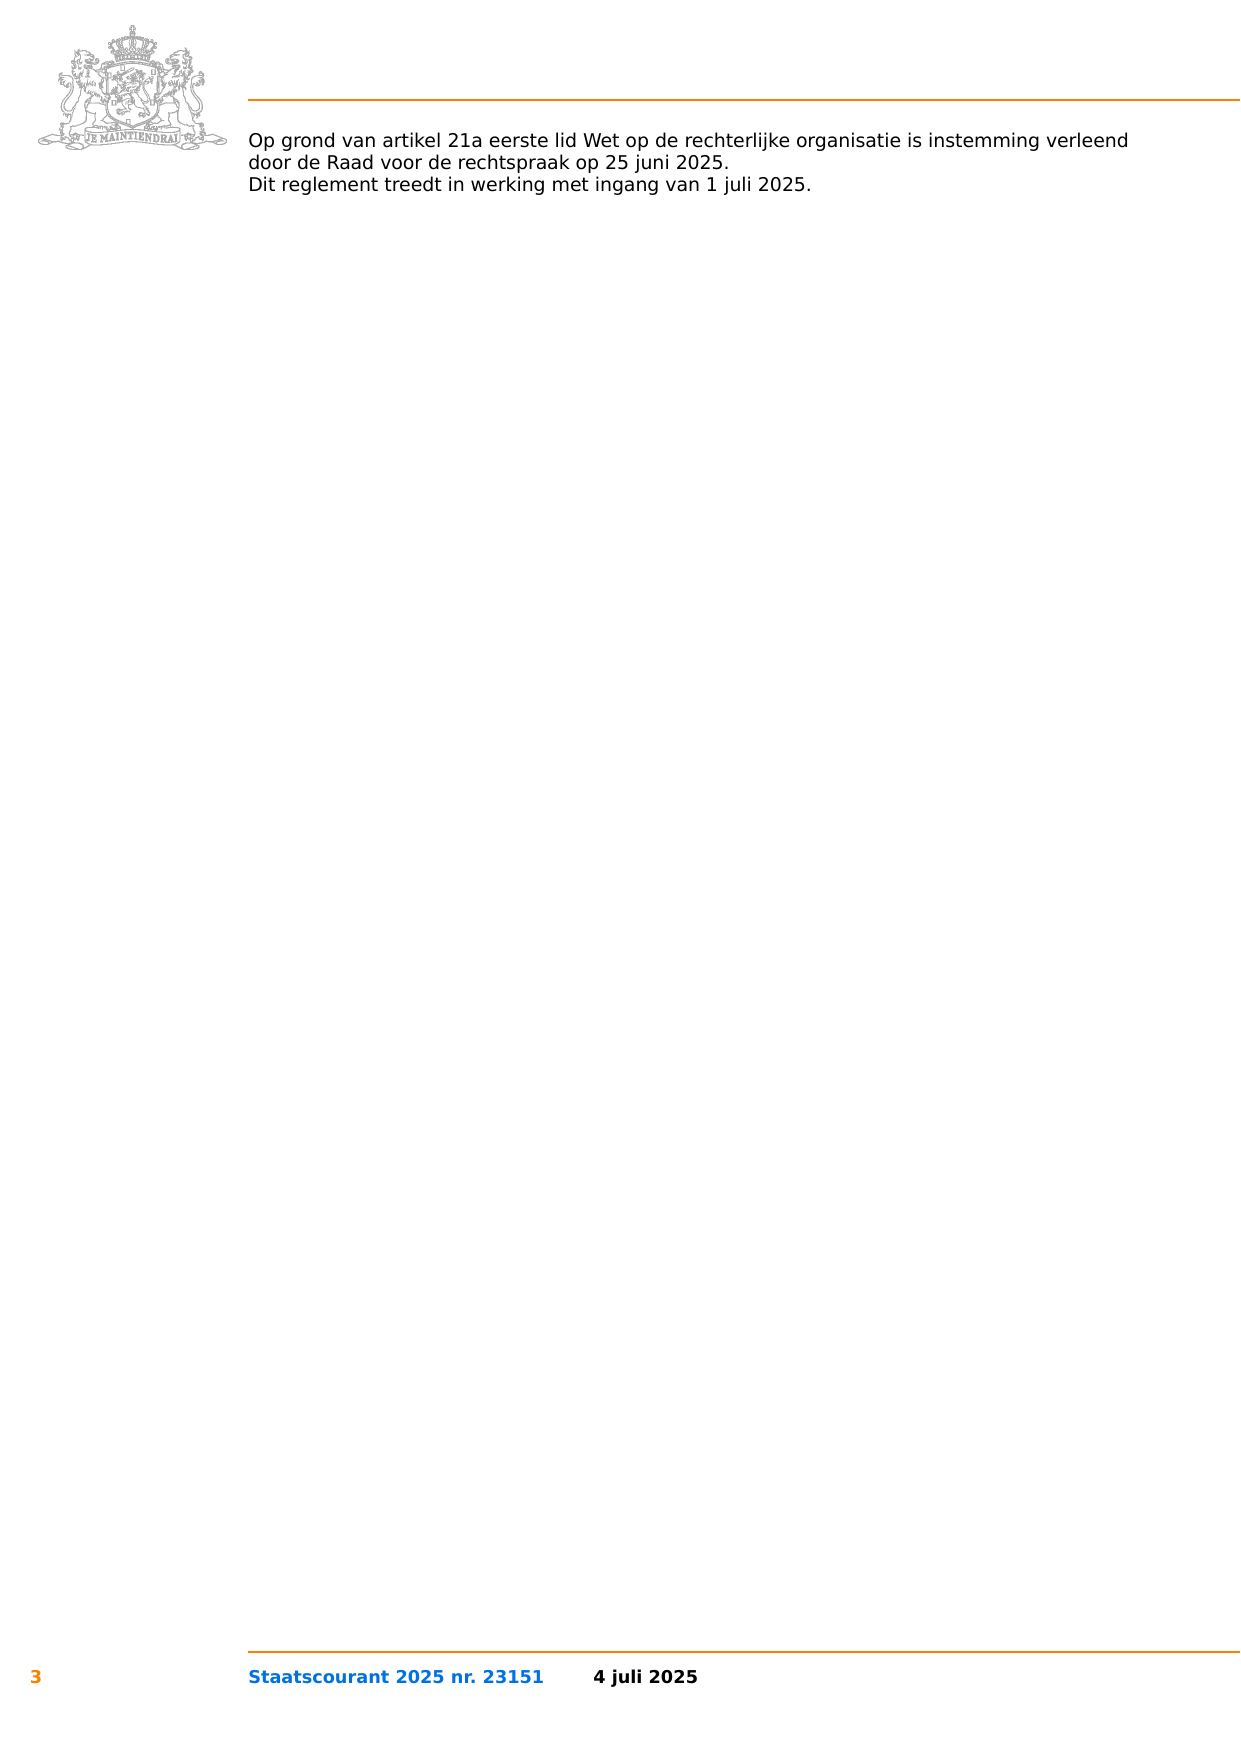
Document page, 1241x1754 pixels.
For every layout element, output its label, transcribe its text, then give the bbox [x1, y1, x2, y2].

text Op grond van artikel 21a eerste lid Wet op de rechterlijke organisatie is instemming verleend door de Raad voor de rechtspraak op 25 juni 2025. [248, 130, 1163, 174]
picture [38, 25, 227, 150]
text Dit reglement treedt in werking met ingang van 1 juli 2025. [248, 174, 1163, 196]
